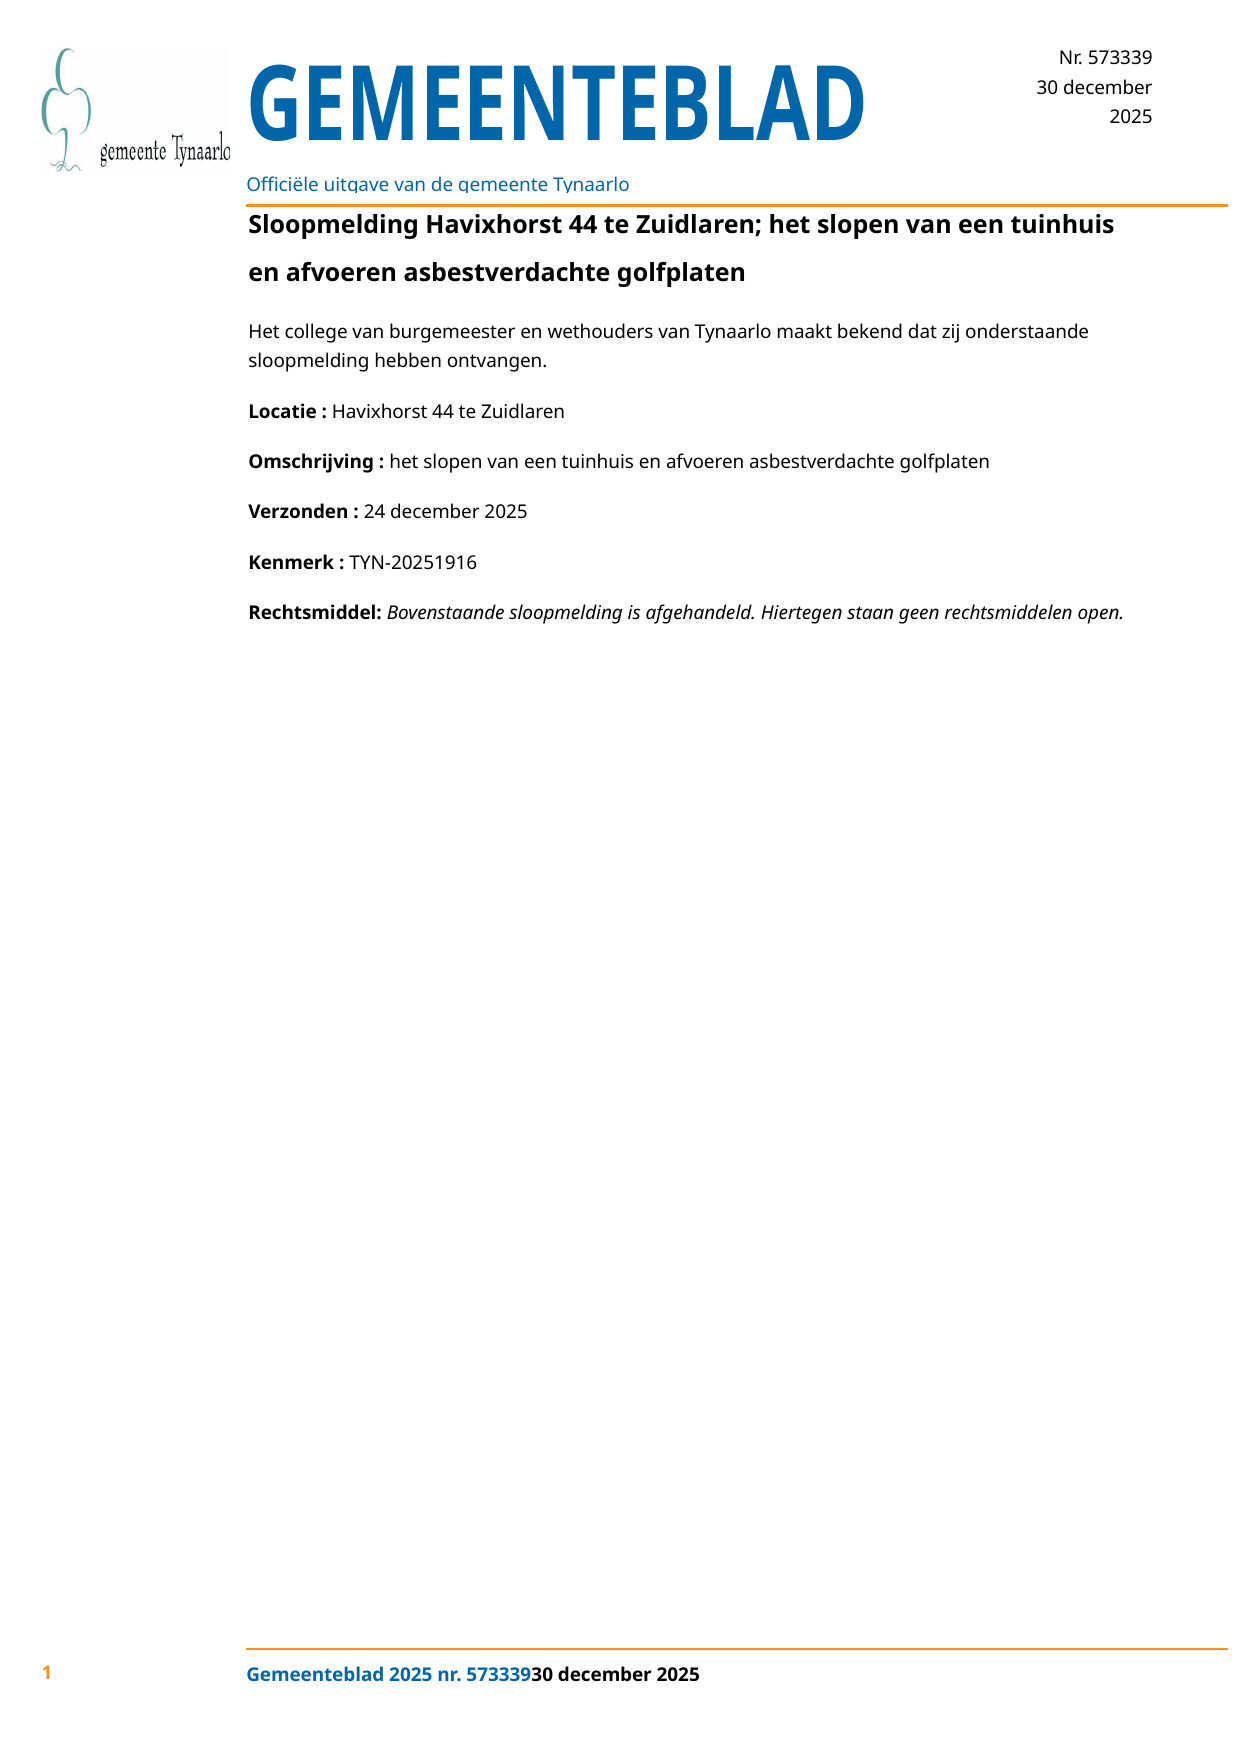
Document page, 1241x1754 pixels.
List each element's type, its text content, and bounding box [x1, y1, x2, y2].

text Sloopmelding Havixhorst 44 te Zuidlaren; het slopen van een tuinhuis en afvoeren asbestverdachte golfplaten [248, 207, 1152, 288]
text Rechtsmiddel: Bovenstaande sloopmelding is afgehandeld. Hiertegen staan geen rechtsmiddelen open. [248, 599, 1152, 625]
text Omschrijving : het slopen van een tuinhuis en afvoeren asbestverdachte golfplaten [248, 448, 1152, 474]
picture [41, 47, 231, 172]
text Het college van burgemeester en wethouders van Tynaarlo maakt bekend dat zij onderstaande sloopmelding hebben ontvangen. [248, 318, 1152, 373]
text Kenmerk : TYN-20251916 [248, 549, 1152, 575]
text Verzonden : 24 december 2025 [248, 499, 1152, 524]
text Locatie : Havixhorst 44 te Zuidlaren [248, 398, 1152, 424]
